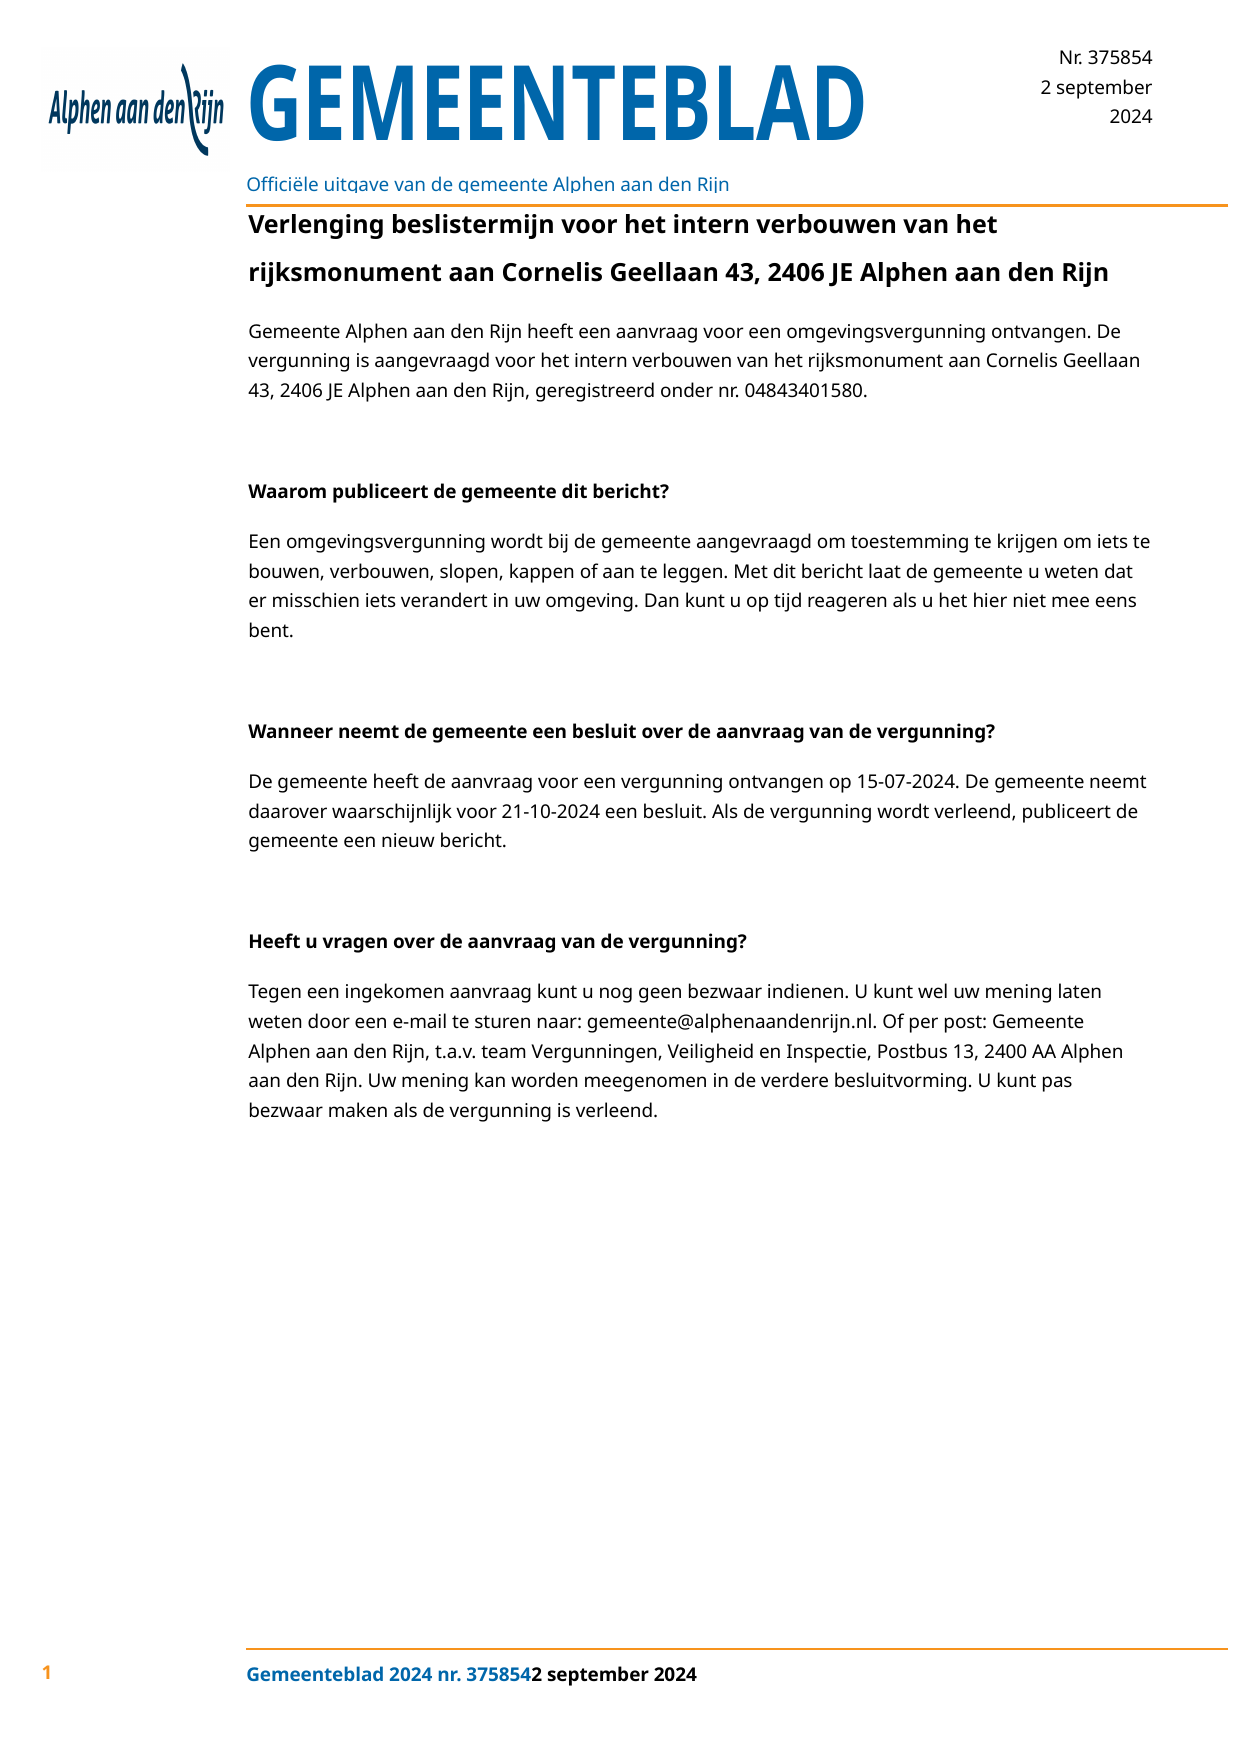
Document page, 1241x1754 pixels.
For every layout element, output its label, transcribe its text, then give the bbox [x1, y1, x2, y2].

text Waarom publiceert de gemeente dit bericht? [248, 478, 1152, 504]
picture [41, 47, 231, 172]
text Verlenging beslistermijn voor het intern verbouwen van het rijksmonument aan Cornelis Geellaan 43, 2406 JE Alphen aan den Rijn [248, 207, 1152, 288]
text De gemeente heeft de aanvraag voor een vergunning ontvangen op 15-07-2024. De gemeente neemt daarover waarschijnlijk voor 21-10-2024 een besluit. Als de vergunning wordt verleend, publiceert de gemeente een nieuw bericht. [248, 768, 1152, 853]
text Wanneer neemt de gemeente een besluit over de aanvraag van de vergunning? [248, 718, 1152, 744]
text Een omgevingsvergunning wordt bij de gemeente aangevraagd om toestemming te krijgen om iets te bouwen, verbouwen, slopen, kappen of aan te leggen. Met dit bericht laat de gemeente u weten dat er misschien iets verandert in uw omgeving. Dan kunt u op tijd reageren als u het hier niet mee eens bent. [248, 528, 1152, 643]
text Gemeente Alphen aan den Rijn heeft een aanvraag voor een omgevingsvergunning ontvangen. De vergunning is aangevraagd voor het intern verbouwen van het rijksmonument aan Cornelis Geellaan 43, 2406 JE Alphen aan den Rijn, geregistreerd onder nr. 04843401580. [248, 318, 1152, 403]
text Heeft u vragen over de aanvraag van de vergunning? [248, 928, 1152, 954]
text Tegen een ingekomen aanvraag kunt u nog geen bezwaar indienen. U kunt wel uw mening laten weten door een e-mail te sturen naar: gemeente@alphenaandenrijn.nl. Of per post: Gemeente Alphen aan den Rijn, t.a.v. team Vergunningen, Veiligheid en Inspectie, Postbus 13, 2400 AA Alphen aan den Rijn. Uw mening kan worden meegenomen in de verdere besluitvorming. U kunt pas bezwaar maken als de vergunning is verleend. [248, 979, 1152, 1123]
